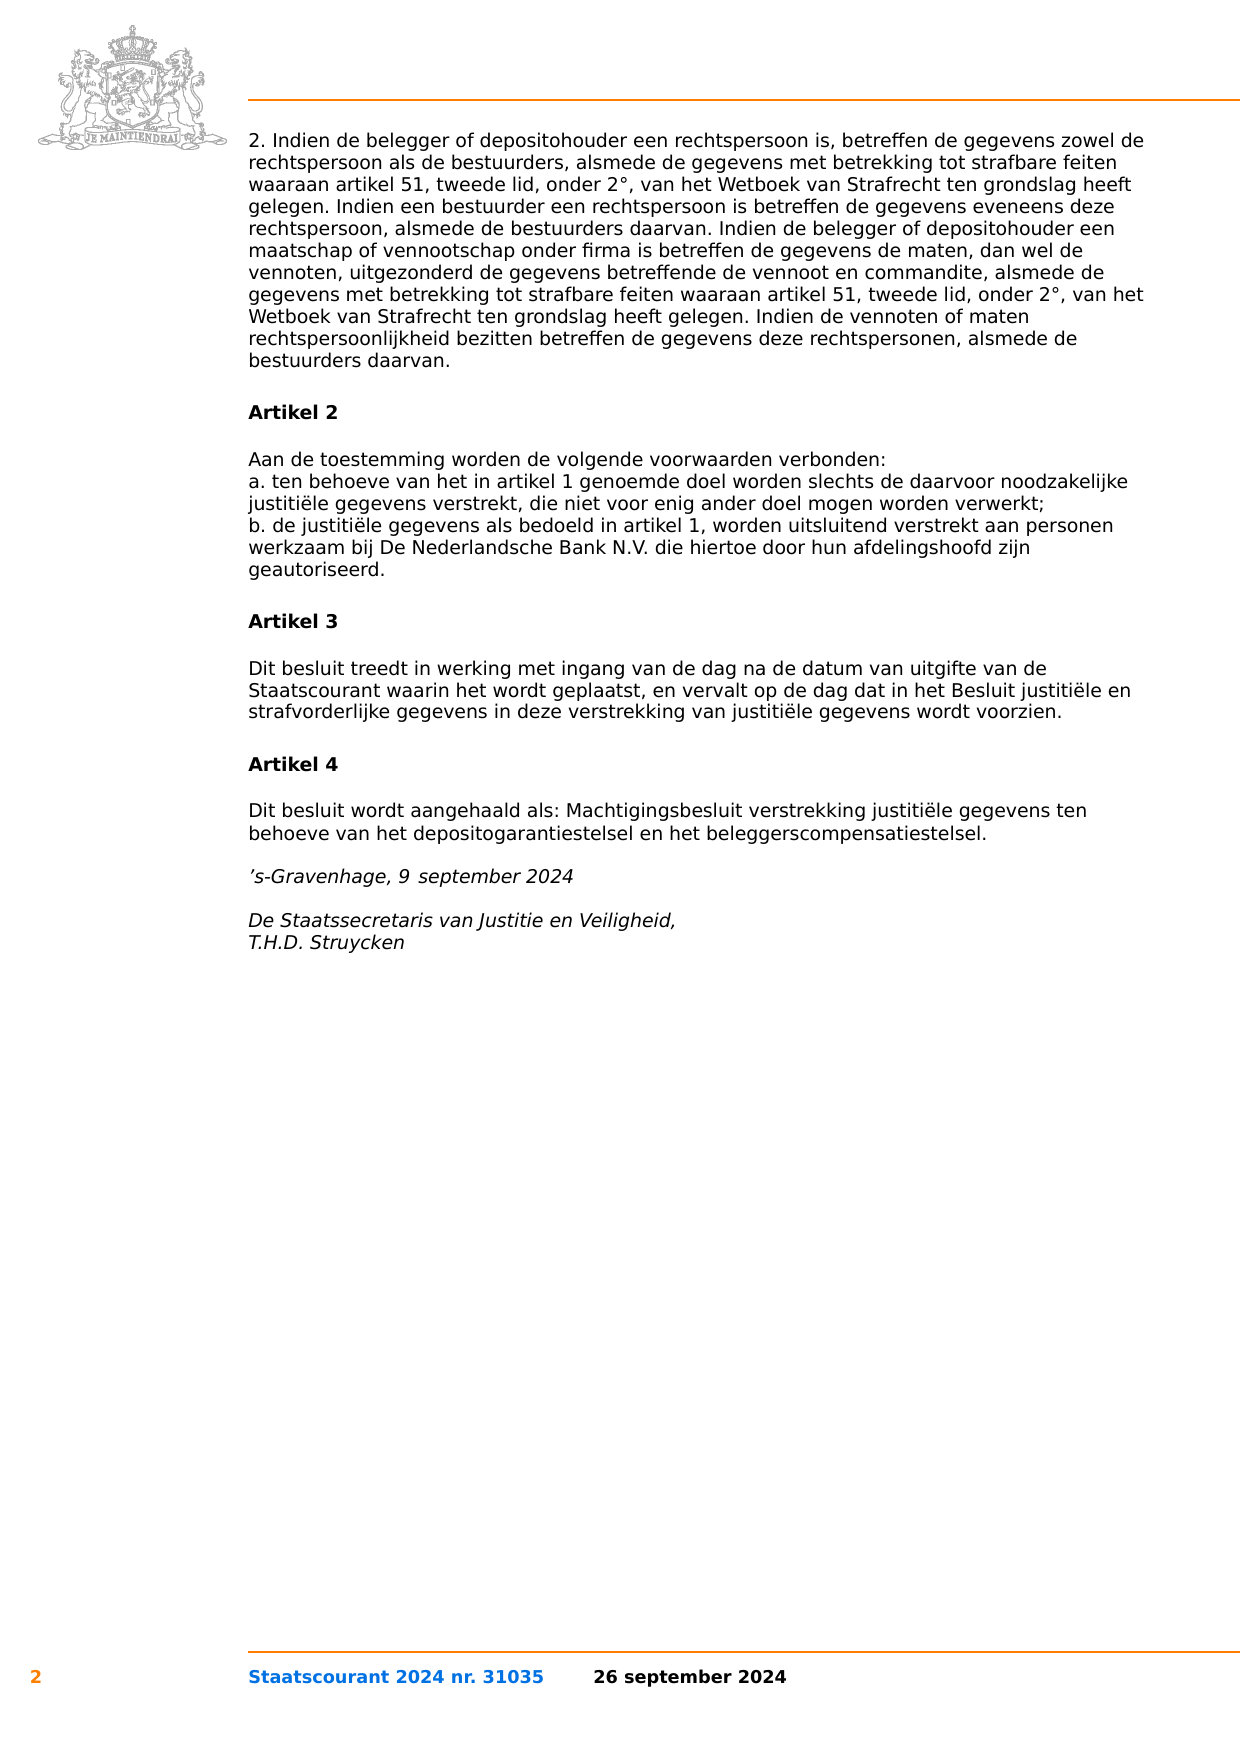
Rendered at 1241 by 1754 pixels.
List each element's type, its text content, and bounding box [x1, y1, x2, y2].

text a. ten behoeve van het in artikel 1 genoemde doel worden slechts de daarvoor noodzakelijke justitiële gegevens verstrekt, die niet voor enig ander doel mogen worden verwerkt; [248, 471, 1163, 514]
subtitle Artikel 2 [248, 402, 1163, 424]
text Aan de toestemming worden de volgende voorwaarden verbonden: [248, 449, 1163, 471]
text Dit besluit wordt aangehaald als: Machtigingsbesluit verstrekking justitiële gegevens ten behoeve van het depositogarantiestelsel en het beleggerscompensatiestelsel. [248, 800, 1163, 844]
subtitle Artikel 3 [248, 611, 1163, 632]
picture [38, 25, 227, 150]
text Dit besluit treedt in werking met ingang van de dag na de datum van uitgifte van de Staatscourant waarin het wordt geplaatst, en vervalt op de dag dat in het Besluit justitiële en strafvorderlijke gegevens in deze verstrekking van justitiële gegevens wordt voorzien. [248, 657, 1163, 723]
text ’s-Gravenhage, 9 september 2024 [248, 866, 1163, 888]
text De Staatssecretaris van Justitie en Veiligheid, T.H.D. Struycken [248, 910, 1163, 954]
subtitle Artikel 4 [248, 753, 1163, 775]
text 2. Indien de belegger of depositohouder een rechtspersoon is, betreffen de gegevens zowel de rechtspersoon als de bestuurders, alsmede de gegevens met betrekking tot strafbare feiten waaraan artikel 51, tweede lid, onder 2°, van het Wetboek van Strafrecht ten grondslag heeft gelegen. Indien een bestuurder een rechtspersoon is betreffen de gegevens eveneens deze rechtspersoon, alsmede de bestuurders daarvan. Indien de belegger of depositohouder een maatschap of vennootschap onder firma is betreffen de gegevens de maten, dan wel de vennoten, uitgezonderd de gegevens betreffende de vennoot en commandite, alsmede de gegevens met betrekking tot strafbare feiten waaraan artikel 51, tweede lid, onder 2°, van het Wetboek van Strafrecht ten grondslag heeft gelegen. Indien de vennoten of maten rechtspersoonlijkheid bezitten betreffen de gegevens deze rechtspersonen, alsmede de bestuurders daarvan. [248, 130, 1163, 372]
text b. de justitiële gegevens als bedoeld in artikel 1, worden uitsluitend verstrekt aan personen werkzaam bij De Nederlandsche Bank N.V. die hiertoe door hun afdelingshoofd zijn geautoriseerd. [248, 514, 1163, 581]
